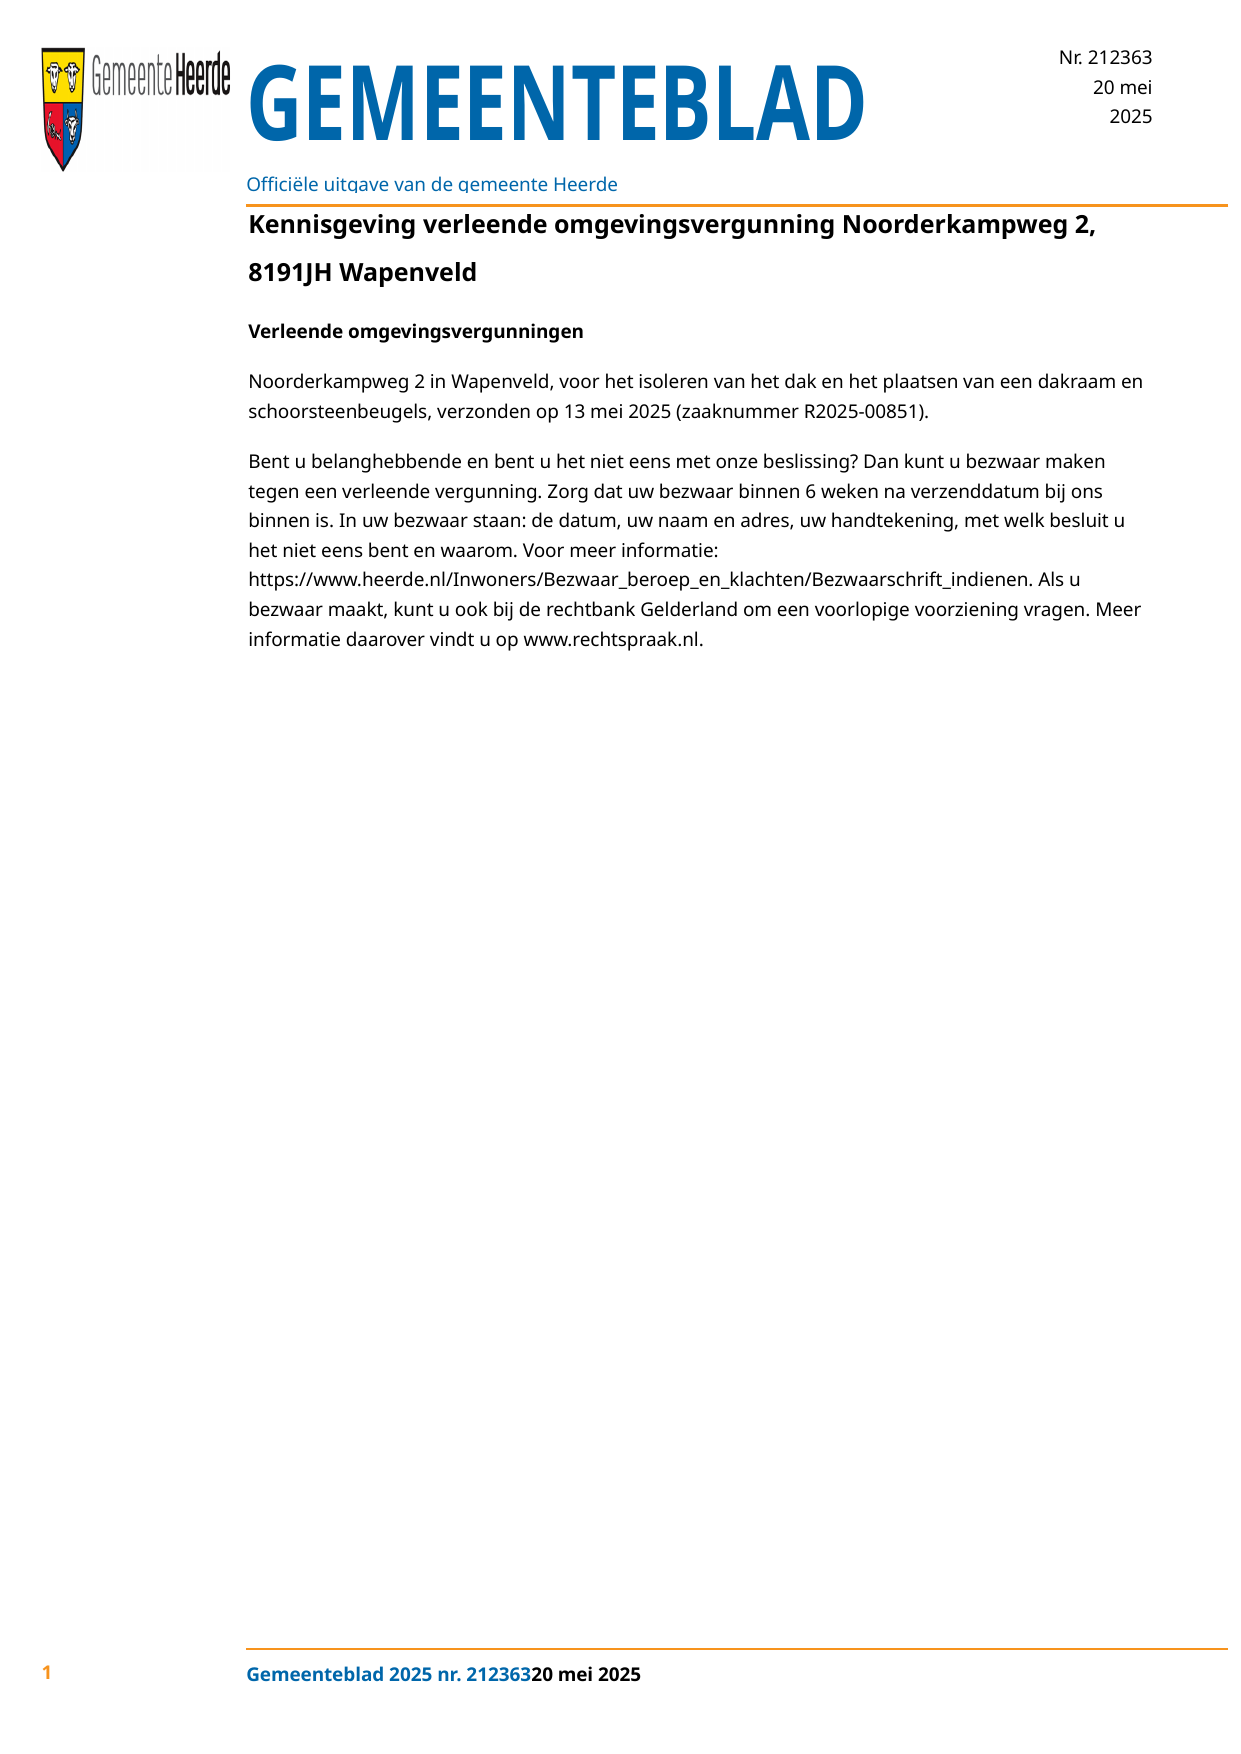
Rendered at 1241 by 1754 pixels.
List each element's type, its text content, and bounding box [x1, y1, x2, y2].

text Verleende omgevingsvergunningen [248, 318, 1152, 344]
text Kennisgeving verleende omgevingsvergunning Noorderkampweg 2, 8191JH Wapenveld [248, 207, 1152, 288]
text Bent u belanghebbende en bent u het niet eens met onze beslissing? Dan kunt u bezwaar maken tegen een verleende vergunning. Zorg dat uw bezwaar binnen 6 weken na verzenddatum bij ons binnen is. In uw bezwaar staan: de datum, uw naam en adres, uw handtekening, met welk besluit u het niet eens bent en waarom. Voor meer informatie: https://www.heerde.nl/Inwoners/Bezwaar_beroep_en_klachten/Bezwaarschrift_indienen. Als u bezwaar maakt, kunt u ook bij de rechtbank Gelderland om een voorlopige voorziening vragen. Meer informatie daarover vindt u op www.rechtspraak.nl. [248, 448, 1152, 652]
text Noorderkampweg 2 in Wapenveld, voor het isoleren van het dak en het plaatsen van een dakraam en schoorsteenbeugels, verzonden op 13 mei 2025 (zaaknummer R2025-00851). [248, 368, 1152, 424]
picture [41, 47, 231, 172]
